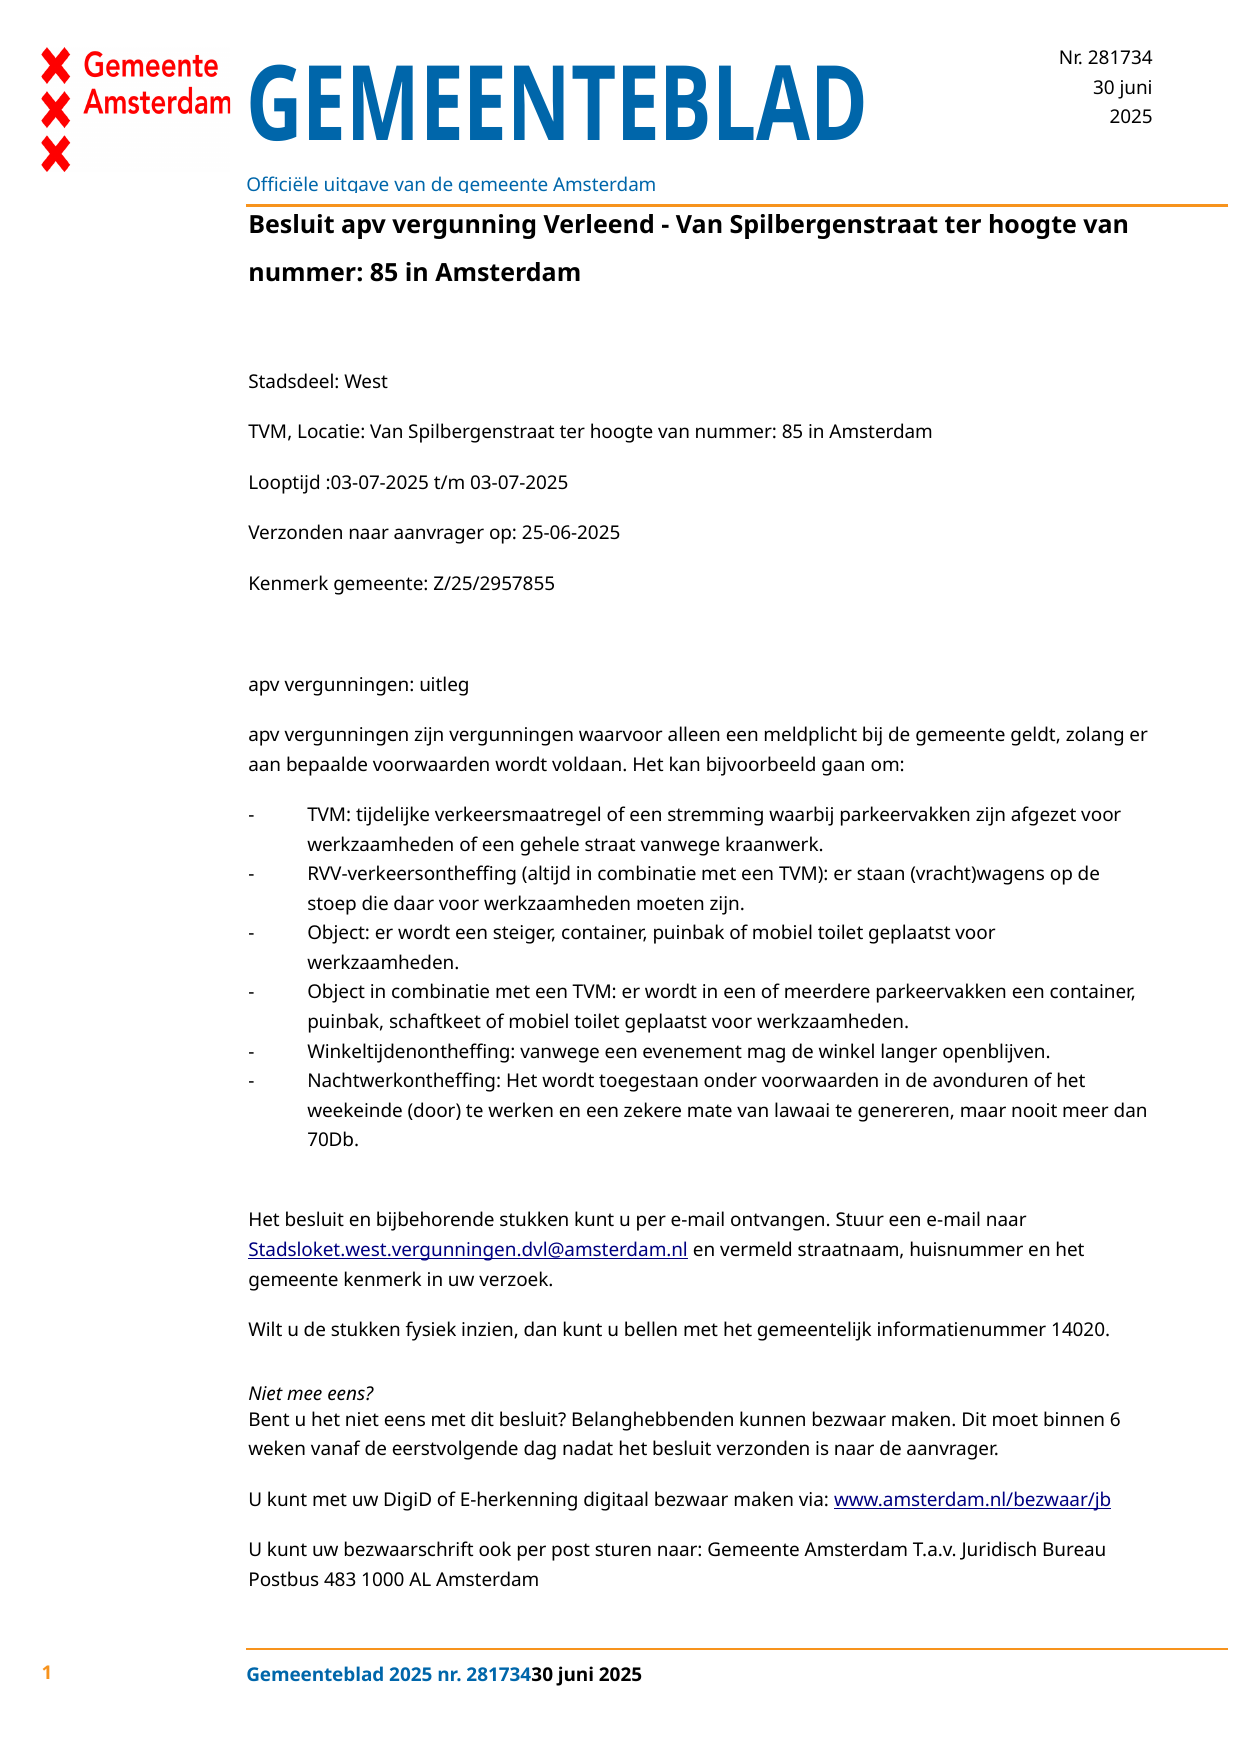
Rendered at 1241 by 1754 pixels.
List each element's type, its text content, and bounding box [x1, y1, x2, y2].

text Bent u het niet eens met dit besluit? Belanghebbenden kunnen bezwaar maken. Dit moet binnen 6 weken vanaf de eerstvolgende dag nadat het besluit verzonden is naar de aanvrager. [248, 1406, 1152, 1461]
list Winkeltijdenontheffing: vanwege een evenement mag de winkel langer openblijven. [248, 1038, 1152, 1064]
text apv vergunningen: uitleg [248, 671, 1152, 697]
list Object: er wordt een steiger, container, puinbak of mobiel toilet geplaatst voor werkzaamheden. [248, 919, 1152, 975]
text Verzonden naar aanvrager op: 25-06-2025 [248, 519, 1152, 545]
text Het besluit en bijbehorende stukken kunt u per e-mail ontvangen. Stuur een e-mail naar Stadsloket.west.vergunningen.dvl@amsterdam.nl en vermeld straatnaam, huisnummer en het gemeente kenmerk in uw verzoek. [248, 1207, 1152, 1292]
list Object in combinatie met een TVM: er wordt in een of meerdere parkeervakken een container, puinbak, schaftkeet of mobiel toilet geplaatst voor werkzaamheden. [248, 979, 1152, 1034]
list Nachtwerkontheffing: Het wordt toegestaan onder voorwaarden in de avonduren of het weekeinde (door) te werken en een zekere mate van lawaai te genereren, maar nooit meer dan 70Db. [248, 1067, 1152, 1152]
text U kunt met uw DigiD of E-herkenning digitaal bezwaar maken via: www.amsterdam.nl/bezwaar/jb [248, 1486, 1152, 1512]
text U kunt uw bezwaarschrift ook per post sturen naar: Gemeente Amsterdam T.a.v. Juridisch Bureau Postbus 483 1000 AL Amsterdam [248, 1536, 1152, 1592]
text Niet mee eens? [248, 1380, 1152, 1406]
list TVM: tijdelijke verkeersmaatregel of een stremming waarbij parkeervakken zijn afgezet voor werkzaamheden of een gehele straat vanwege kraanwerk. [248, 801, 1152, 857]
list RVV-verkeersontheffing (altijd in combinatie met een TVM): er staan (vracht)wagens op de stoep die daar voor werkzaamheden moeten zijn. [248, 860, 1152, 916]
text apv vergunningen zijn vergunningen waarvoor alleen een meldplicht bij de gemeente geldt, zolang er aan bepaalde voorwaarden wordt voldaan. Het kan bijvoorbeeld gaan om: [248, 721, 1152, 777]
text Besluit apv vergunning Verleend - Van Spilbergenstraat ter hoogte van nummer: 85 in Amsterdam [248, 207, 1152, 288]
text Stadsdeel: West [248, 368, 1152, 394]
text Wilt u de stukken fysiek inzien, dan kunt u bellen met het gemeentelijk informatienummer 14020. [248, 1316, 1152, 1342]
text Kenmerk gemeente: Z/25/2957855 [248, 570, 1152, 596]
text TVM, Locatie: Van Spilbergenstraat ter hoogte van nummer: 85 in Amsterdam [248, 419, 1152, 444]
picture [41, 47, 231, 172]
text Looptijd :03-07-2025 t/m 03-07-2025 [248, 469, 1152, 495]
